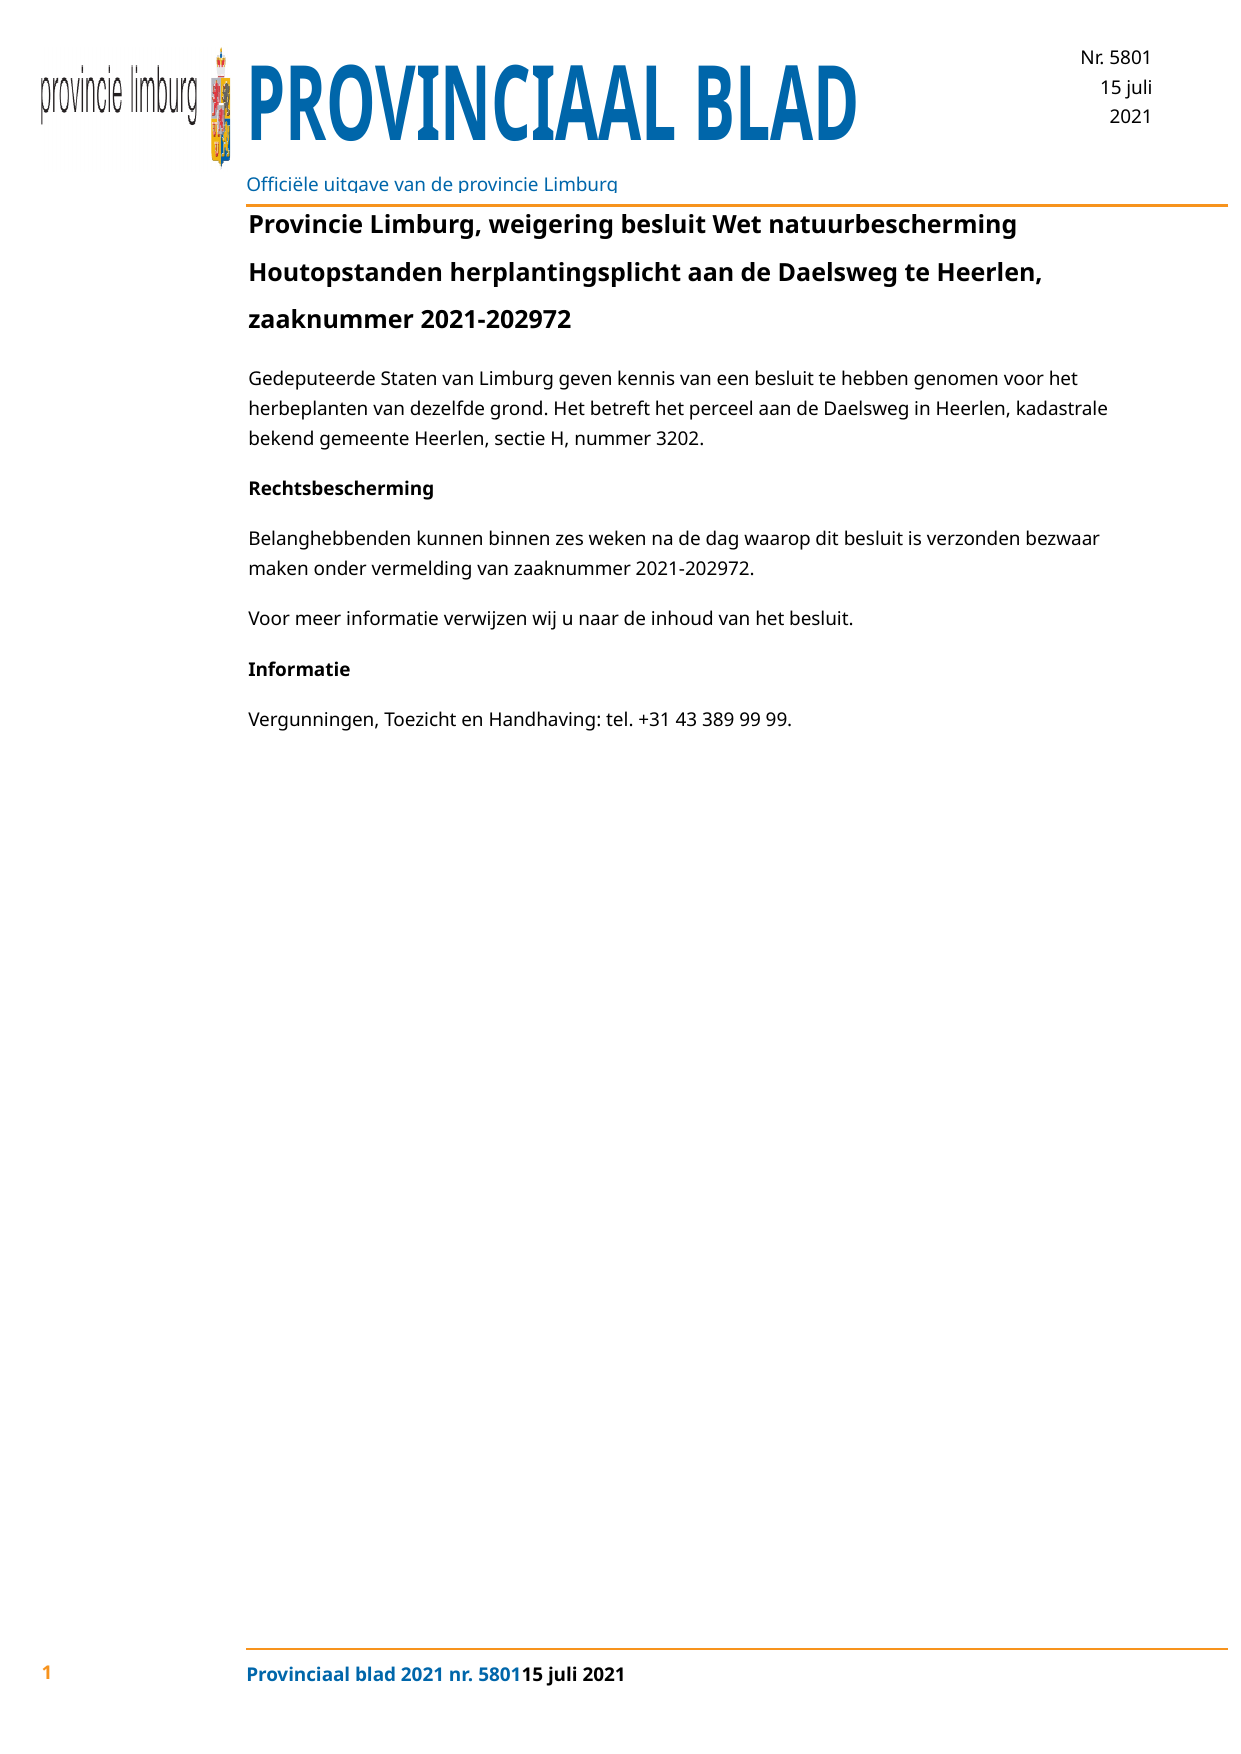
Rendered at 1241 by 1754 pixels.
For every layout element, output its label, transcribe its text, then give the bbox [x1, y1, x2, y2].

text Informatie [248, 656, 1152, 682]
text Rechtsbescherming [248, 475, 1152, 501]
text Voor meer informatie verwijzen wij u naar de inhoud van het besluit. [248, 606, 1152, 631]
text Gedeputeerde Staten van Limburg geven kennis van een besluit te hebben genomen voor het herbeplanten van dezelfde grond. Het betreft het perceel aan de Daelsweg in Heerlen, kadastrale bekend gemeente Heerlen, sectie H, nummer 3202. [248, 366, 1152, 450]
picture [41, 47, 231, 172]
text Belanghebbenden kunnen binnen zes weken na de dag waarop dit besluit is verzonden bezwaar maken onder vermelding van zaaknummer 2021-202972. [248, 526, 1152, 581]
text Vergunningen, Toezicht en Handhaving: tel. +31 43 389 99 99. [248, 706, 1152, 732]
text Provincie Limburg, weigering besluit Wet natuurbescherming Houtopstanden herplantingsplicht aan de Daelsweg te Heerlen, zaaknummer 2021-202972 [248, 207, 1152, 336]
